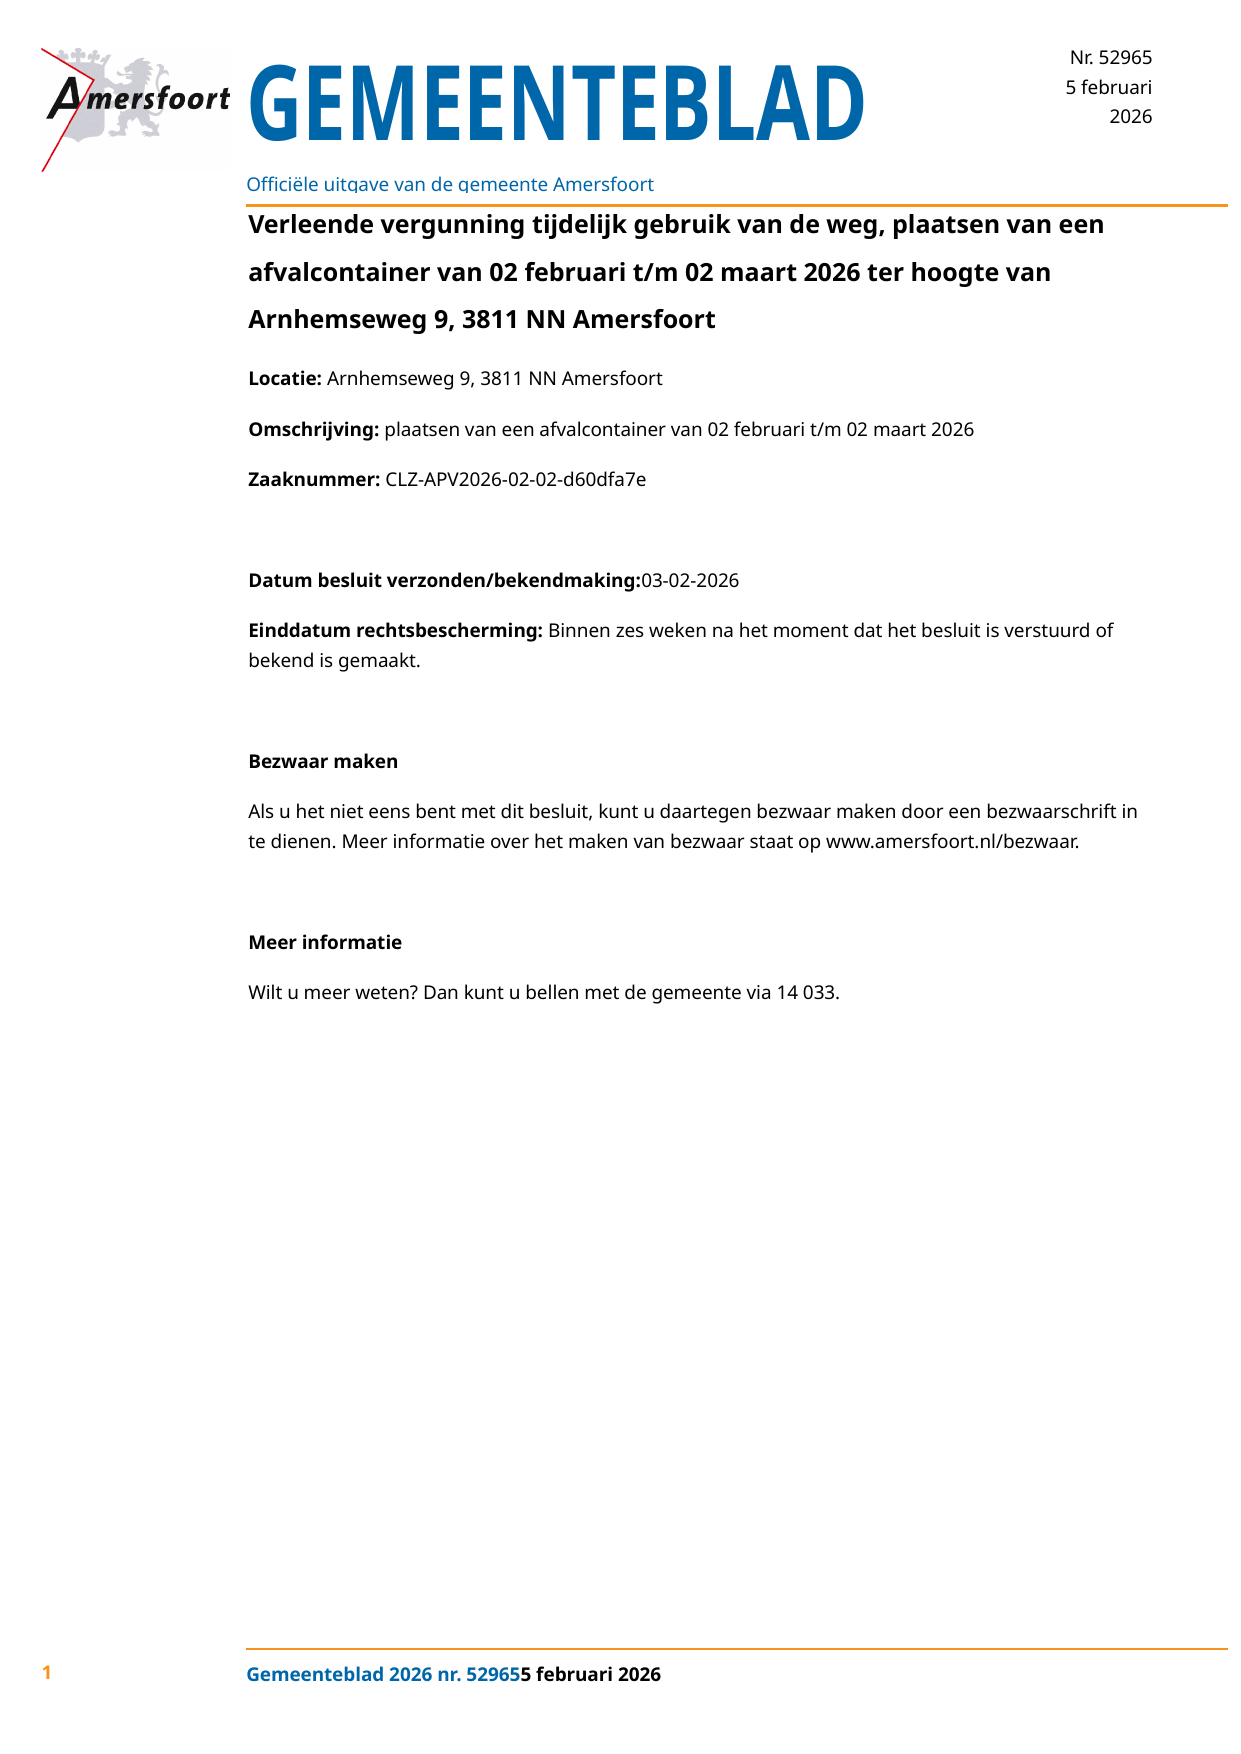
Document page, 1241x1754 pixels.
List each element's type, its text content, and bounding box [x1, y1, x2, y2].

picture [41, 47, 231, 172]
text Einddatum rechtsbescherming: Binnen zes weken na het moment dat het besluit is verstuurd of bekend is gemaakt. [248, 618, 1152, 673]
text Locatie: Arnhemseweg 9, 3811 NN Amersfoort [248, 366, 1152, 391]
text Als u het niet eens bent met dit besluit, kunt u daartegen bezwaar maken door een bezwaarschrift in te dienen. Meer informatie over het maken van bezwaar staat op www.amersfoort.nl/bezwaar. [248, 798, 1152, 854]
text Datum besluit verzonden/bekendmaking:03-02-2026 [248, 567, 1152, 593]
text Meer informatie [248, 929, 1152, 954]
text Omschrijving: plaatsen van een afvalcontainer van 02 februari t/m 02 maart 2026 [248, 416, 1152, 442]
text Wilt u meer weten? Dan kunt u bellen met de gemeente via 14 033. [248, 979, 1152, 1005]
text Bezwaar maken [248, 748, 1152, 774]
text Verleende vergunning tijdelijk gebruik van de weg, plaatsen van een afvalcontainer van 02 februari t/m 02 maart 2026 ter hoogte van Arnhemseweg 9, 3811 NN Amersfoort [248, 207, 1152, 336]
text Zaaknummer: CLZ-APV2026-02-02-d60dfa7e [248, 466, 1152, 492]
